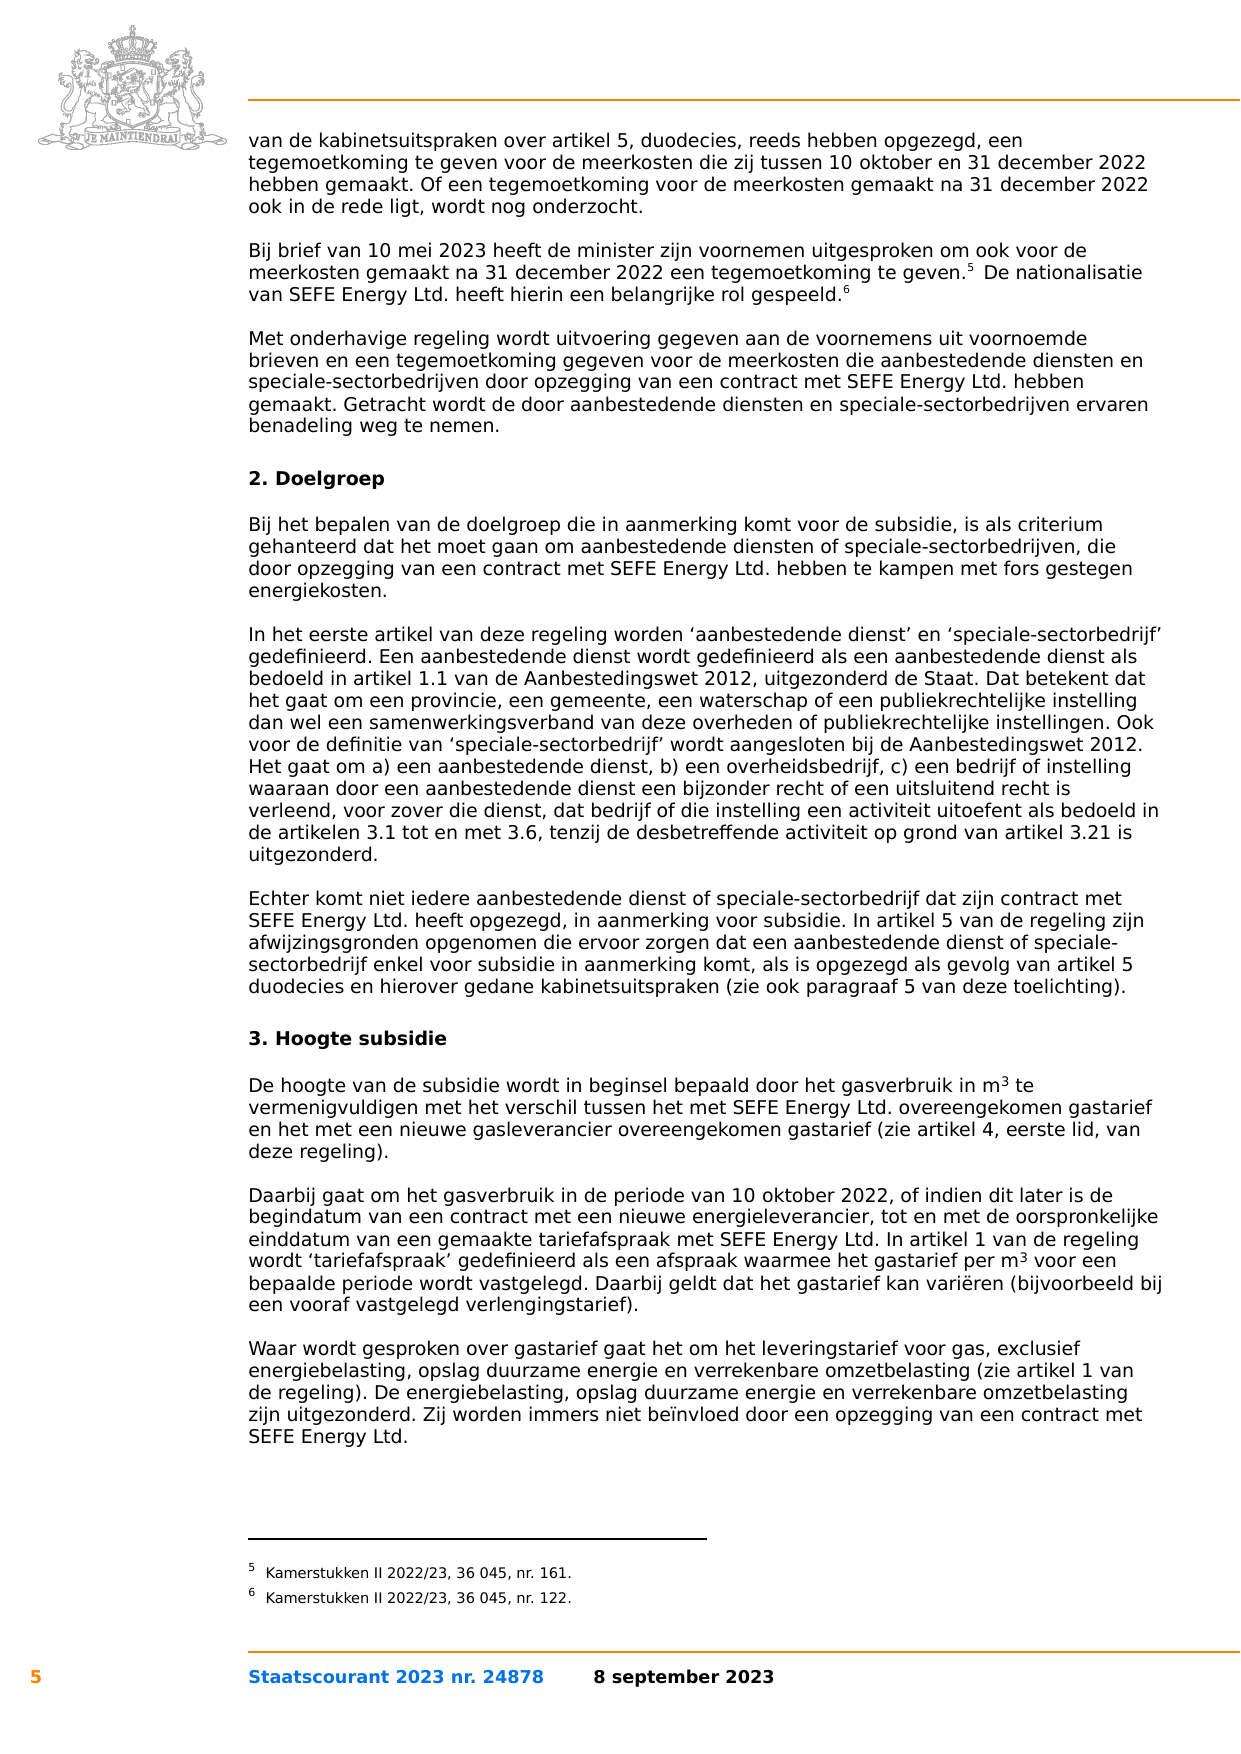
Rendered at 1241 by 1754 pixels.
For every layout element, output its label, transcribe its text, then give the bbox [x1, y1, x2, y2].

text In het eerste artikel van deze regeling worden ‘aanbestedende dienst’ en ‘speciale-sectorbedrijf’ gedefinieerd. Een aanbestedende dienst wordt gedefinieerd als een aanbestedende dienst als bedoeld in artikel 1.1 van de Aanbestedingswet 2012, uitgezonderd de Staat. Dat betekent dat het gaat om een provincie, een gemeente, een waterschap of een publiekrechtelijke instelling dan wel een samenwerkingsverband van deze overheden of publiekrechtelijke instellingen. Ook voor de definitie van ‘speciale-sectorbedrijf’ wordt aangesloten bij de Aanbestedingswet 2012. Het gaat om a) een aanbestedende dienst, b) een overheidsbedrijf, c) een bedrijf of instelling waaraan door een aanbestedende dienst een bijzonder recht of een uitsluitend recht is verleend, voor zover die dienst, dat bedrijf of die instelling een activiteit uitoefent als bedoeld in de artikelen 3.1 tot en met 3.6, tenzij de desbetreffende activiteit op grond van artikel 3.21 is uitgezonderd. [248, 624, 1163, 866]
subtitle 3. Hoogte subsidie [248, 1028, 1163, 1050]
text Daarbij gaat om het gasverbruik in de periode van 10 oktober 2022, of indien dit later is de begindatum van een contract met een nieuwe energieleverancier, tot en met de oorspronkelijke einddatum van een gemaakte tariefafspraak met SEFE Energy Ltd. In artikel 1 van de regeling wordt ‘tariefafspraak’ gedefinieerd als een afspraak waarmee het gastarief per m3 voor een bepaalde periode wordt vastgelegd. Daarbij geldt dat het gastarief kan variëren (bijvoorbeeld bij een vooraf vastgelegd verlengingstarief). [248, 1184, 1163, 1316]
text Bij brief van 10 mei 2023 heeft de minister zijn voornemen uitgesproken om ook voor de meerkosten gemaakt na 31 december 2022 een tegemoetkoming te geven. De nationalisatie van SEFE Energy Ltd. heeft hierin een belangrijke rol gespeeld. [248, 240, 1163, 306]
text Waar wordt gesproken over gastarief gaat het om het leveringstarief voor gas, exclusief energiebelasting, opslag duurzame energie en verrekenbare omzetbelasting (zie artikel 1 van de regeling). De energiebelasting, opslag duurzame energie en verrekenbare omzetbelasting zijn uitgezonderd. Zij worden immers niet beïnvloed door een opzegging van een contract met SEFE Energy Ltd. [248, 1338, 1163, 1448]
text Bij het bepalen van de doelgroep die in aanmerking komt voor de subsidie, is als criterium gehanteerd dat het moet gaan om aanbestedende diensten of speciale-sectorbedrijven, die door opzegging van een contract met SEFE Energy Ltd. hebben te kampen met fors gestegen energiekosten. [248, 514, 1163, 602]
text Kamerstukken II 2022/23, 36 045, nr. 122. [248, 1586, 1163, 1608]
text Met onderhavige regeling wordt uitvoering gegeven aan de voornemens uit voornoemde brieven en een tegemoetkoming gegeven voor de meerkosten die aanbestedende diensten en speciale-sectorbedrijven door opzegging van een contract met SEFE Energy Ltd. hebben gemaakt. Getracht wordt de door aanbestedende diensten en speciale-sectorbedrijven ervaren benadeling weg te nemen. [248, 327, 1163, 437]
subtitle 2. Doelgroep [248, 467, 1163, 489]
picture [38, 25, 227, 150]
text van de kabinetsuitspraken over artikel 5, duodecies, reeds hebben opgezegd, een tegemoetkoming te geven voor de meerkosten die zij tussen 10 oktober en 31 december 2022 hebben gemaakt. Of een tegemoetkoming voor de meerkosten gemaakt na 31 december 2022 ook in de rede ligt, wordt nog onderzocht. [248, 130, 1163, 218]
text Echter komt niet iedere aanbestedende dienst of speciale-sectorbedrijf dat zijn contract met SEFE Energy Ltd. heeft opgezegd, in aanmerking voor subsidie. In artikel 5 van de regeling zijn afwijzingsgronden opgenomen die ervoor zorgen dat een aanbestedende dienst of speciale-sectorbedrijf enkel voor subsidie in aanmerking komt, als is opgezegd als gevolg van artikel 5 duodecies en hierover gedane kabinetsuitspraken (zie ook paragraaf 5 van deze toelichting). [248, 888, 1163, 998]
text Kamerstukken II 2022/23, 36 045, nr. 161. [248, 1561, 1163, 1583]
text De hoogte van de subsidie wordt in beginsel bepaald door het gasverbruik in m3 te vermenigvuldigen met het verschil tussen het met SEFE Energy Ltd. overeengekomen gastarief en het met een nieuwe gasleverancier overeengekomen gastarief (zie artikel 4, eerste lid, van deze regeling). [248, 1075, 1163, 1163]
